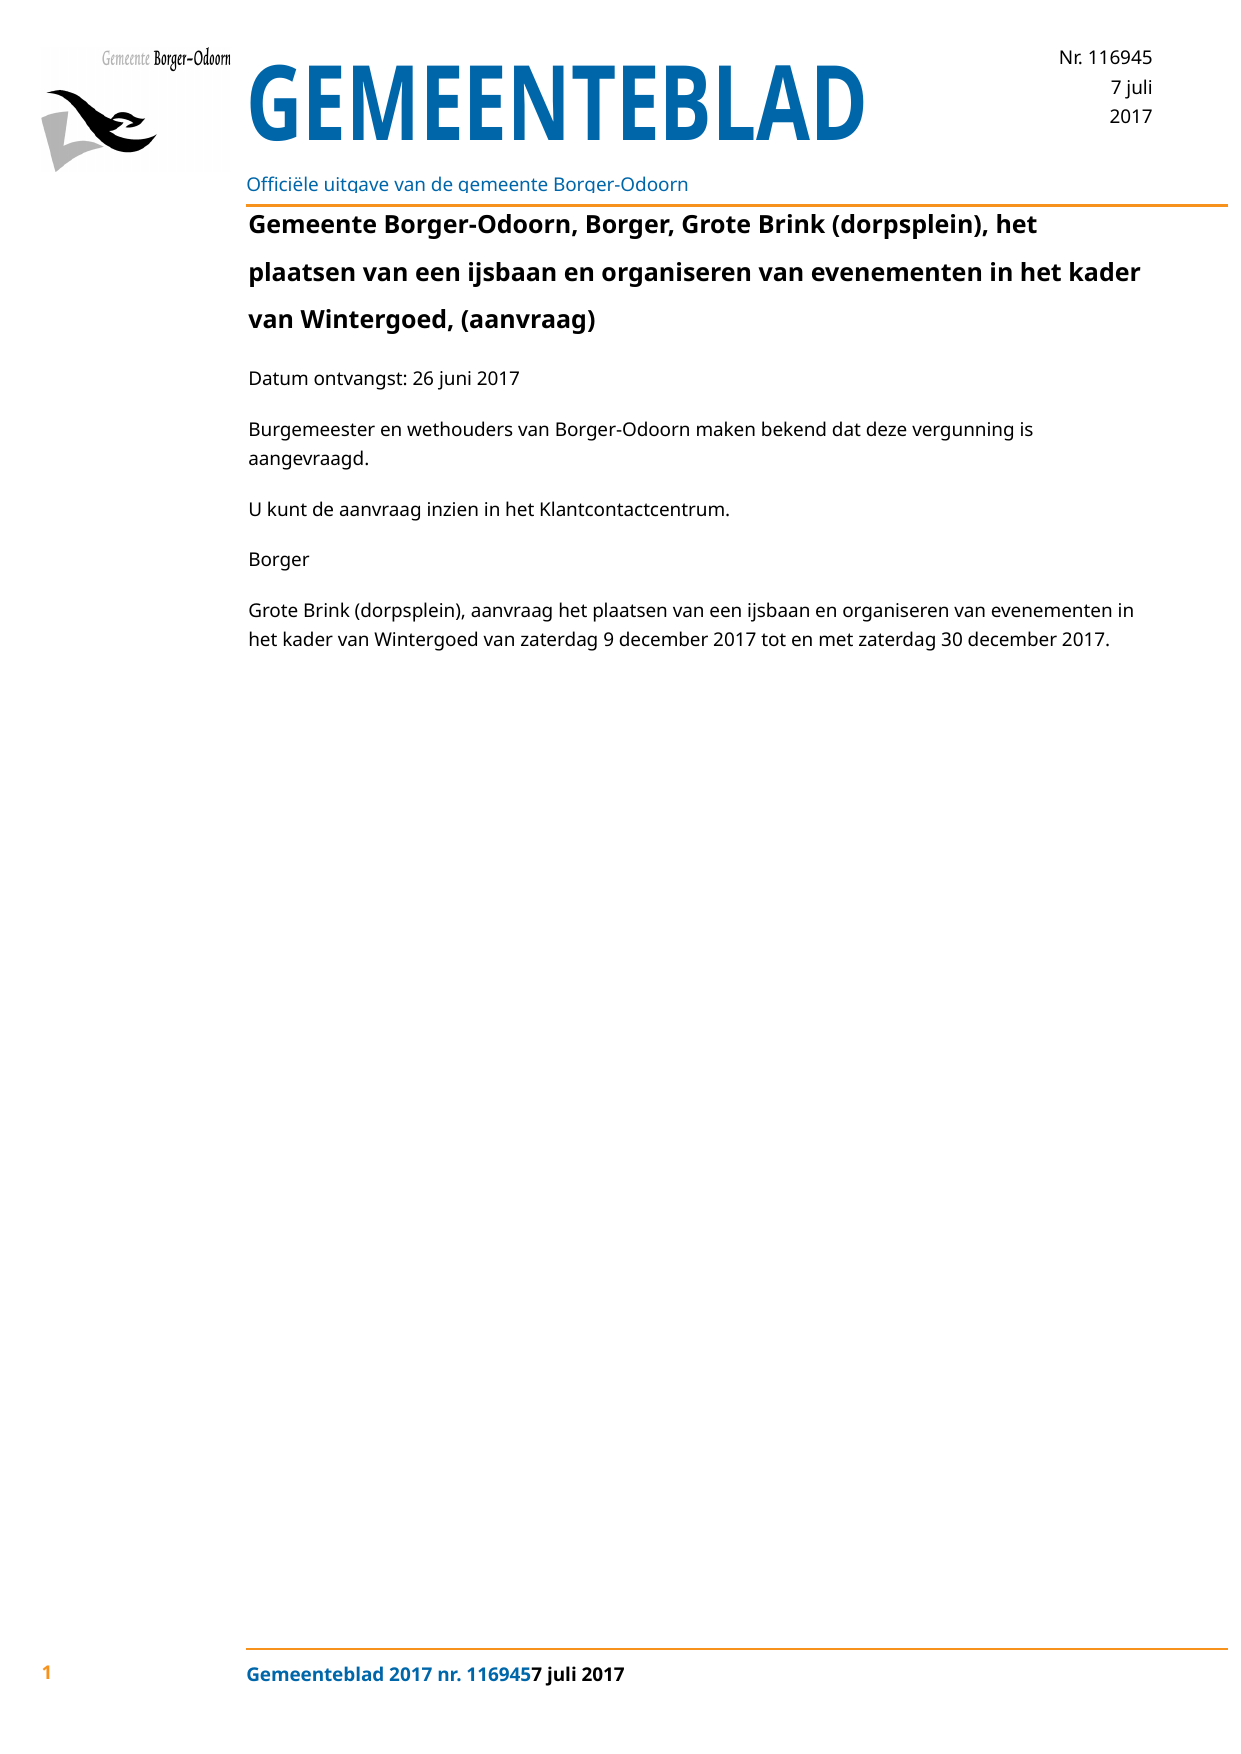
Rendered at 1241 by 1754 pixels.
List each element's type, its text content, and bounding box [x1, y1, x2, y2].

text Borger [248, 546, 1152, 572]
picture [41, 47, 231, 172]
text U kunt de aanvraag inzien in het Klantcontactcentrum. [248, 496, 1152, 522]
text Gemeente Borger-Odoorn, Borger, Grote Brink (dorpsplein), het plaatsen van een ijsbaan en organiseren van evenementen in het kader van Wintergoed, (aanvraag) [248, 207, 1152, 336]
text Datum ontvangst: 26 juni 2017 [248, 366, 1152, 391]
text Grote Brink (dorpsplein), aanvraag het plaatsen van een ijsbaan en organiseren van evenementen in het kader van Wintergoed van zaterdag 9 december 2017 tot en met zaterdag 30 december 2017. [248, 597, 1152, 652]
text Burgemeester en wethouders van Borger-Odoorn maken bekend dat deze vergunning is aangevraagd. [248, 416, 1152, 471]
